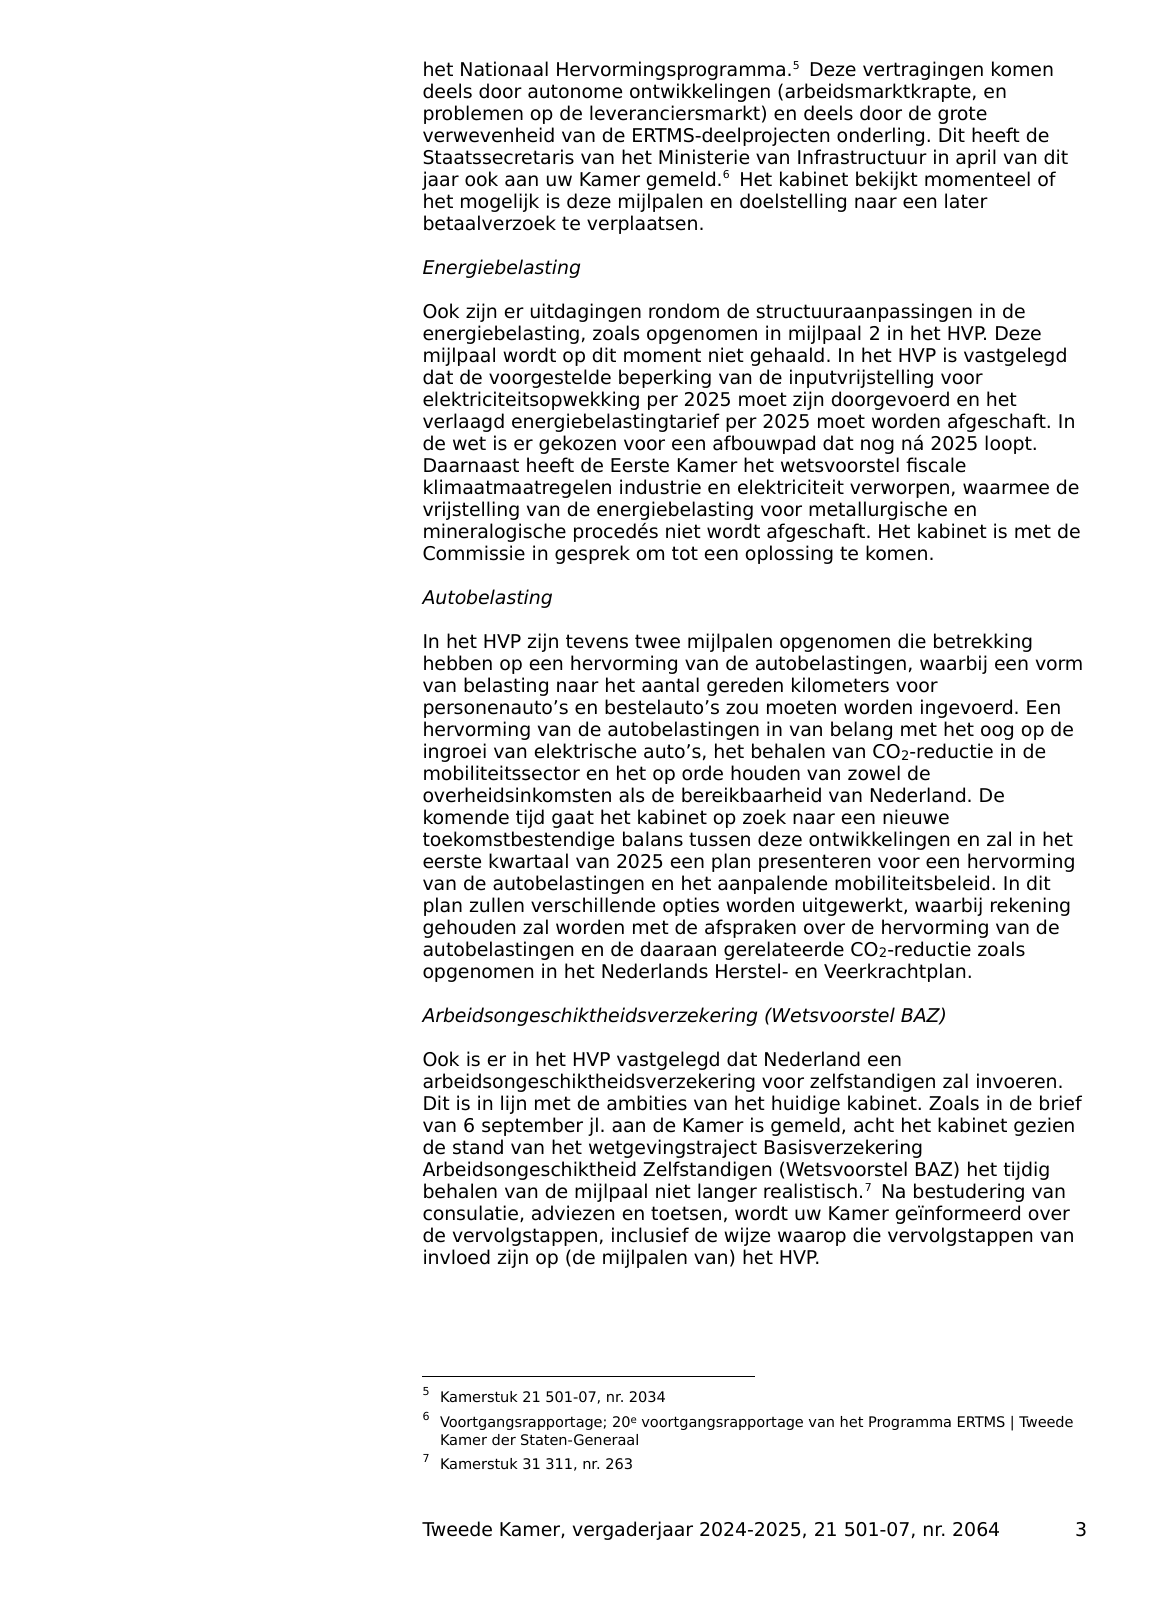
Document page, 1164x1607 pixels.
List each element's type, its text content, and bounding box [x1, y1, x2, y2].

text In het HVP zijn tevens twee mijlpalen opgenomen die betrekking hebben op een hervorming van de autobelastingen, waarbij een vorm van belasting naar het aantal gereden kilometers voor personenauto’s en bestelauto’s zou moeten worden ingevoerd. Een hervorming van de autobelastingen in van belang met het oog op de ingroei van elektrische auto’s, het behalen van CO2-reductie in de mobiliteitssector en het op orde houden van zowel de overheidsinkomsten als de bereikbaarheid van Nederland. De komende tijd gaat het kabinet op zoek naar een nieuwe toekomstbestendige balans tussen deze ontwikkelingen en zal in het eerste kwartaal van 2025 een plan presenteren voor een hervorming van de autobelastingen en het aanpalende mobiliteitsbeleid. In dit plan zullen verschillende opties worden uitgewerkt, waarbij rekening gehouden zal worden met de afspraken over de hervorming van de autobelastingen en de daaraan gerelateerde CO2-reductie zoals opgenomen in het Nederlands Herstel- en Veerkrachtplan. [422, 631, 1087, 983]
text Kamerstuk 21 501-07, nr. 2034 [422, 1385, 1087, 1407]
text het Nationaal Hervormingsprogramma. Deze vertragingen komen deels door autonome ontwikkelingen (arbeidsmarktkrapte, en problemen op de leveranciersmarkt) en deels door de grote verwevenheid van de ERTMS-deelprojecten onderling. Dit heeft de Staatssecretaris van het Ministerie van Infrastructuur in april van dit jaar ook aan uw Kamer gemeld. Het kabinet bekijkt momenteel of het mogelijk is deze mijlpalen en doelstelling naar een later betaalverzoek te verplaatsen. [422, 59, 1087, 235]
text Kamerstuk 31 311, nr. 263 [422, 1452, 1087, 1474]
subtitle Autobelasting [422, 587, 1087, 609]
subtitle Energiebelasting [422, 257, 1087, 279]
text Ook is er in het HVP vastgelegd dat Nederland een arbeidsongeschiktheidsverzekering voor zelfstandigen zal invoeren. Dit is in lijn met de ambities van het huidige kabinet. Zoals in de brief van 6 september jl. aan de Kamer is gemeld, acht het kabinet gezien de stand van het wetgevingstraject Basisverzekering Arbeidsongeschiktheid Zelfstandigen (Wetsvoorstel BAZ) het tijdig behalen van de mijlpaal niet langer realistisch. Na bestudering van consulatie, adviezen en toetsen, wordt uw Kamer geïnformeerd over de vervolgstappen, inclusief de wijze waarop die vervolgstappen van invloed zijn op (de mijlpalen van) het HVP. [422, 1049, 1087, 1269]
subtitle Arbeidsongeschiktheidsverzekering (Wetsvoorstel BAZ) [422, 1005, 1087, 1027]
text Ook zijn er uitdagingen rondom de structuuraanpassingen in de energiebelasting, zoals opgenomen in mijlpaal 2 in het HVP. Deze mijlpaal wordt op dit moment niet gehaald. In het HVP is vastgelegd dat de voorgestelde beperking van de inputvrijstelling voor elektriciteitsopwekking per 2025 moet zijn doorgevoerd en het verlaagd energiebelastingtarief per 2025 moet worden afgeschaft. In de wet is er gekozen voor een afbouwpad dat nog ná 2025 loopt. Daarnaast heeft de Eerste Kamer het wetsvoorstel fiscale klimaatmaatregelen industrie en elektriciteit verworpen, waarmee de vrijstelling van de energiebelasting voor metallurgische en mineralogische procedés niet wordt afgeschaft. Het kabinet is met de Commissie in gesprek om tot een oplossing te komen. [422, 301, 1087, 565]
text Voortgangsrapportage; 20e voortgangsrapportage van het Programma ERTMS | Tweede Kamer der Staten-Generaal [422, 1410, 1087, 1449]
